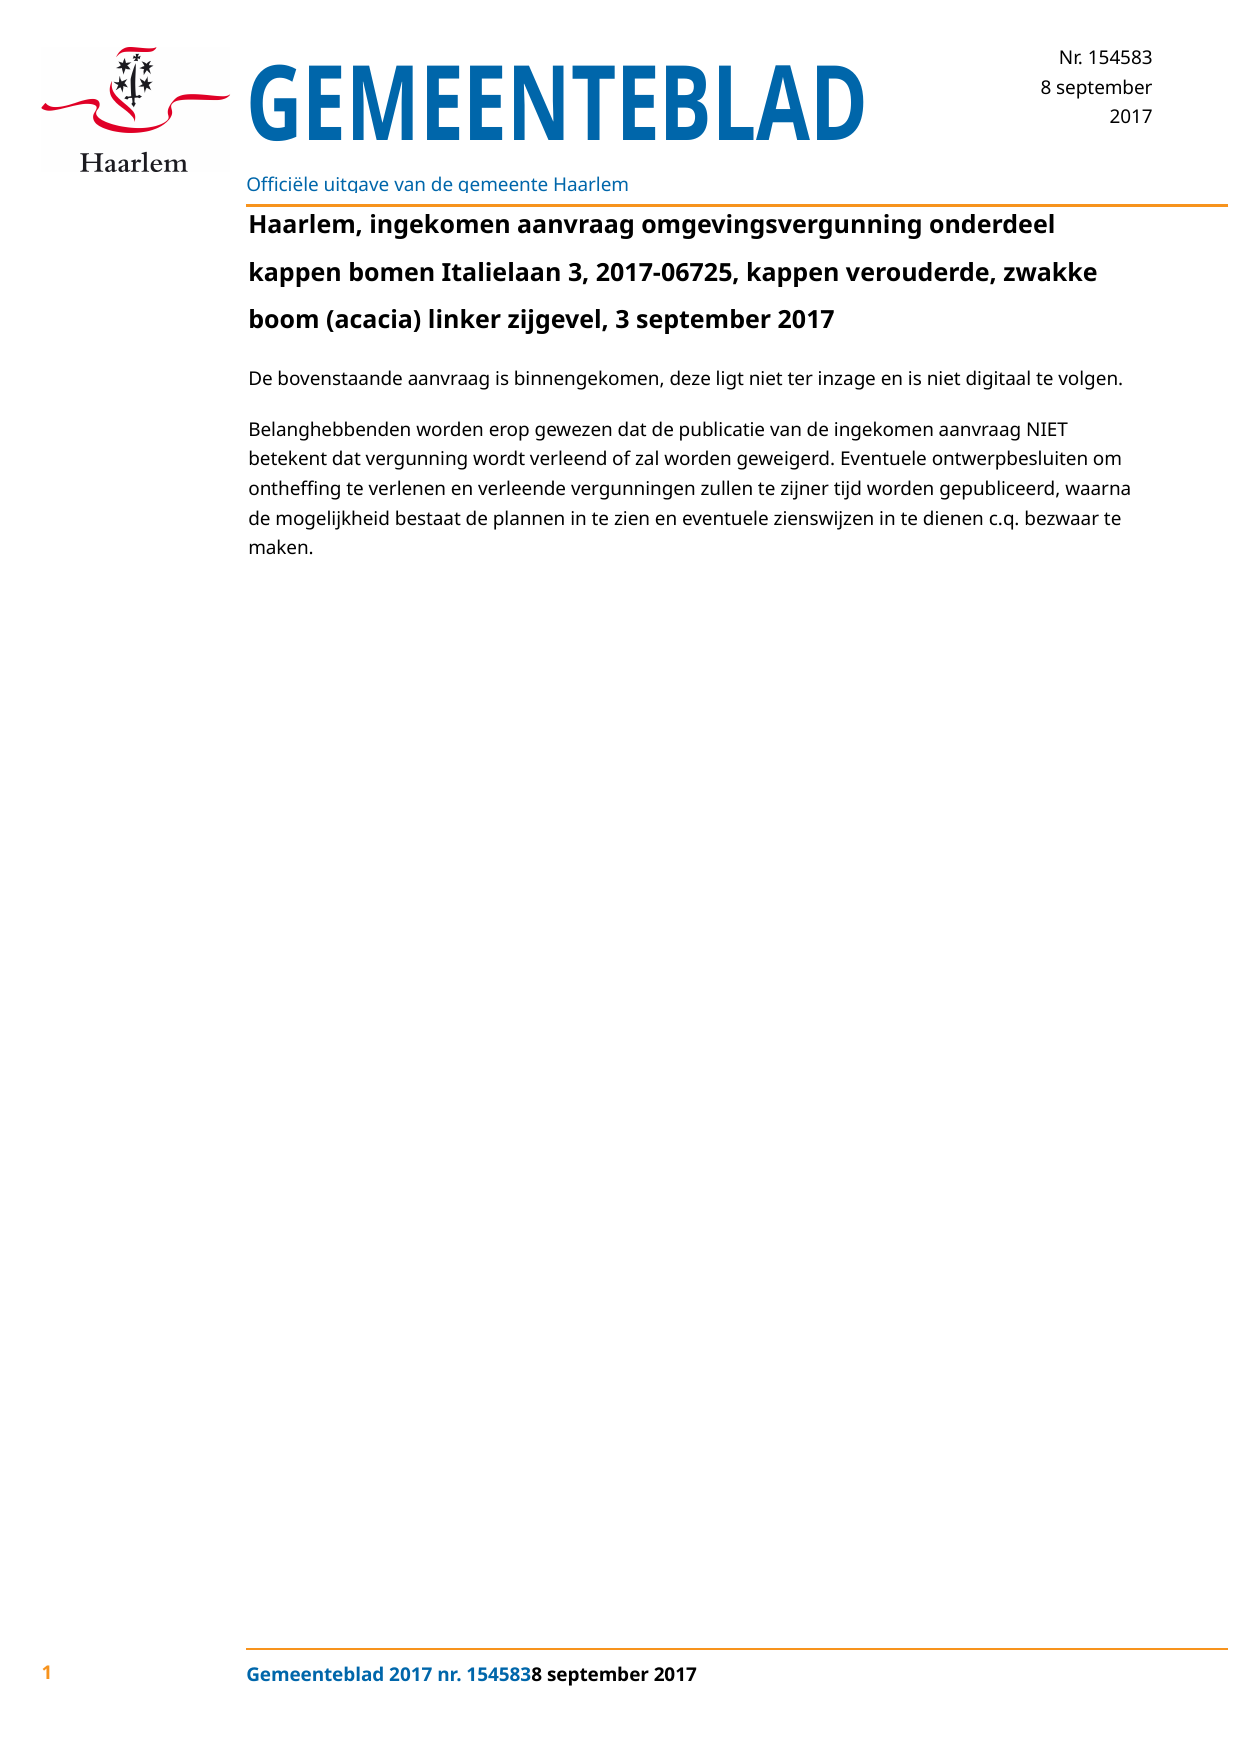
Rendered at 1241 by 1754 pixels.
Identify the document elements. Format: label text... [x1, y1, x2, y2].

text De bovenstaande aanvraag is binnengekomen, deze ligt niet ter inzage en is niet digitaal te volgen. [248, 366, 1152, 391]
text Haarlem, ingekomen aanvraag omgevingsvergunning onderdeel kappen bomen Italielaan 3, 2017-06725, kappen verouderde, zwakke boom (acacia) linker zijgevel, 3 september 2017 [248, 207, 1152, 336]
text Belanghebbenden worden erop gewezen dat de publicatie van de ingekomen aanvraag NIET betekent dat vergunning wordt verleend of zal worden geweigerd. Eventuele ontwerpbesluiten om ontheffing te verlenen en verleende vergunningen zullen te zijner tijd worden gepubliceerd, waarna de mogelijkheid bestaat de plannen in te zien en eventuele zienswijzen in te dienen c.q. bezwaar te maken. [248, 416, 1152, 560]
picture [41, 47, 231, 172]
